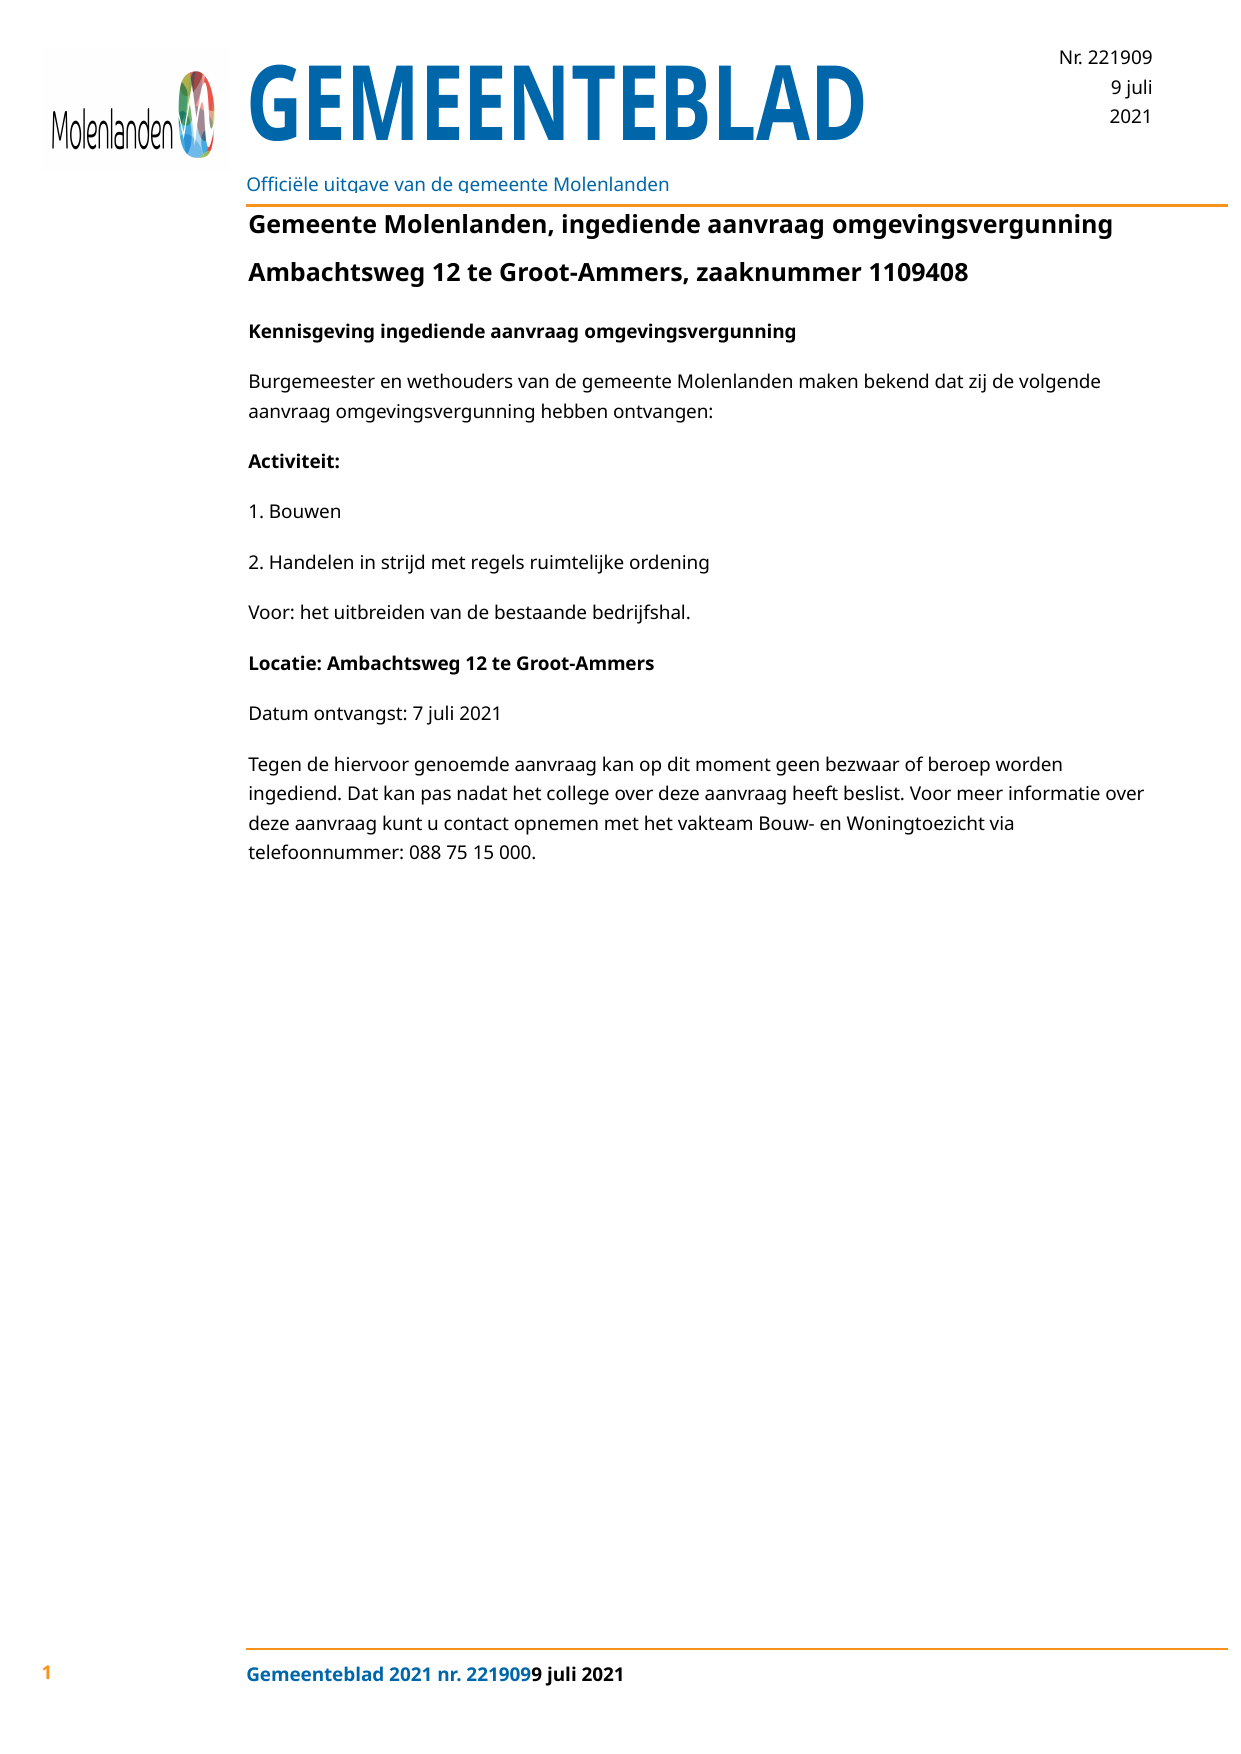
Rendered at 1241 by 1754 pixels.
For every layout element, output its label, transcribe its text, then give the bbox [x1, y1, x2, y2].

text 1. Bouwen [248, 499, 1152, 524]
text Datum ontvangst: 7 juli 2021 [248, 700, 1152, 726]
text Locatie: Ambachtsweg 12 te Groot-Ammers [248, 650, 1152, 676]
text Burgemeester en wethouders van de gemeente Molenlanden maken bekend dat zij de volgende aanvraag omgevingsvergunning hebben ontvangen: [248, 368, 1152, 424]
text Voor: het uitbreiden van de bestaande bedrijfshal. [248, 599, 1152, 625]
text Tegen de hiervoor genoemde aanvraag kan op dit moment geen bezwaar of beroep worden ingediend. Dat kan pas nadat het college over deze aanvraag heeft beslist. Voor meer informatie over deze aanvraag kunt u contact opnemen met het vakteam Bouw- en Woningtoezicht via telefoonnummer: 088 75 15 000. [248, 751, 1152, 865]
text 2. Handelen in strijd met regels ruimtelijke ordening [248, 549, 1152, 575]
picture [41, 47, 231, 172]
text Activiteit: [248, 448, 1152, 474]
text Kennisgeving ingediende aanvraag omgevingsvergunning [248, 318, 1152, 344]
text Gemeente Molenlanden, ingediende aanvraag omgevingsvergunning Ambachtsweg 12 te Groot-Ammers, zaaknummer 1109408 [248, 207, 1152, 288]
